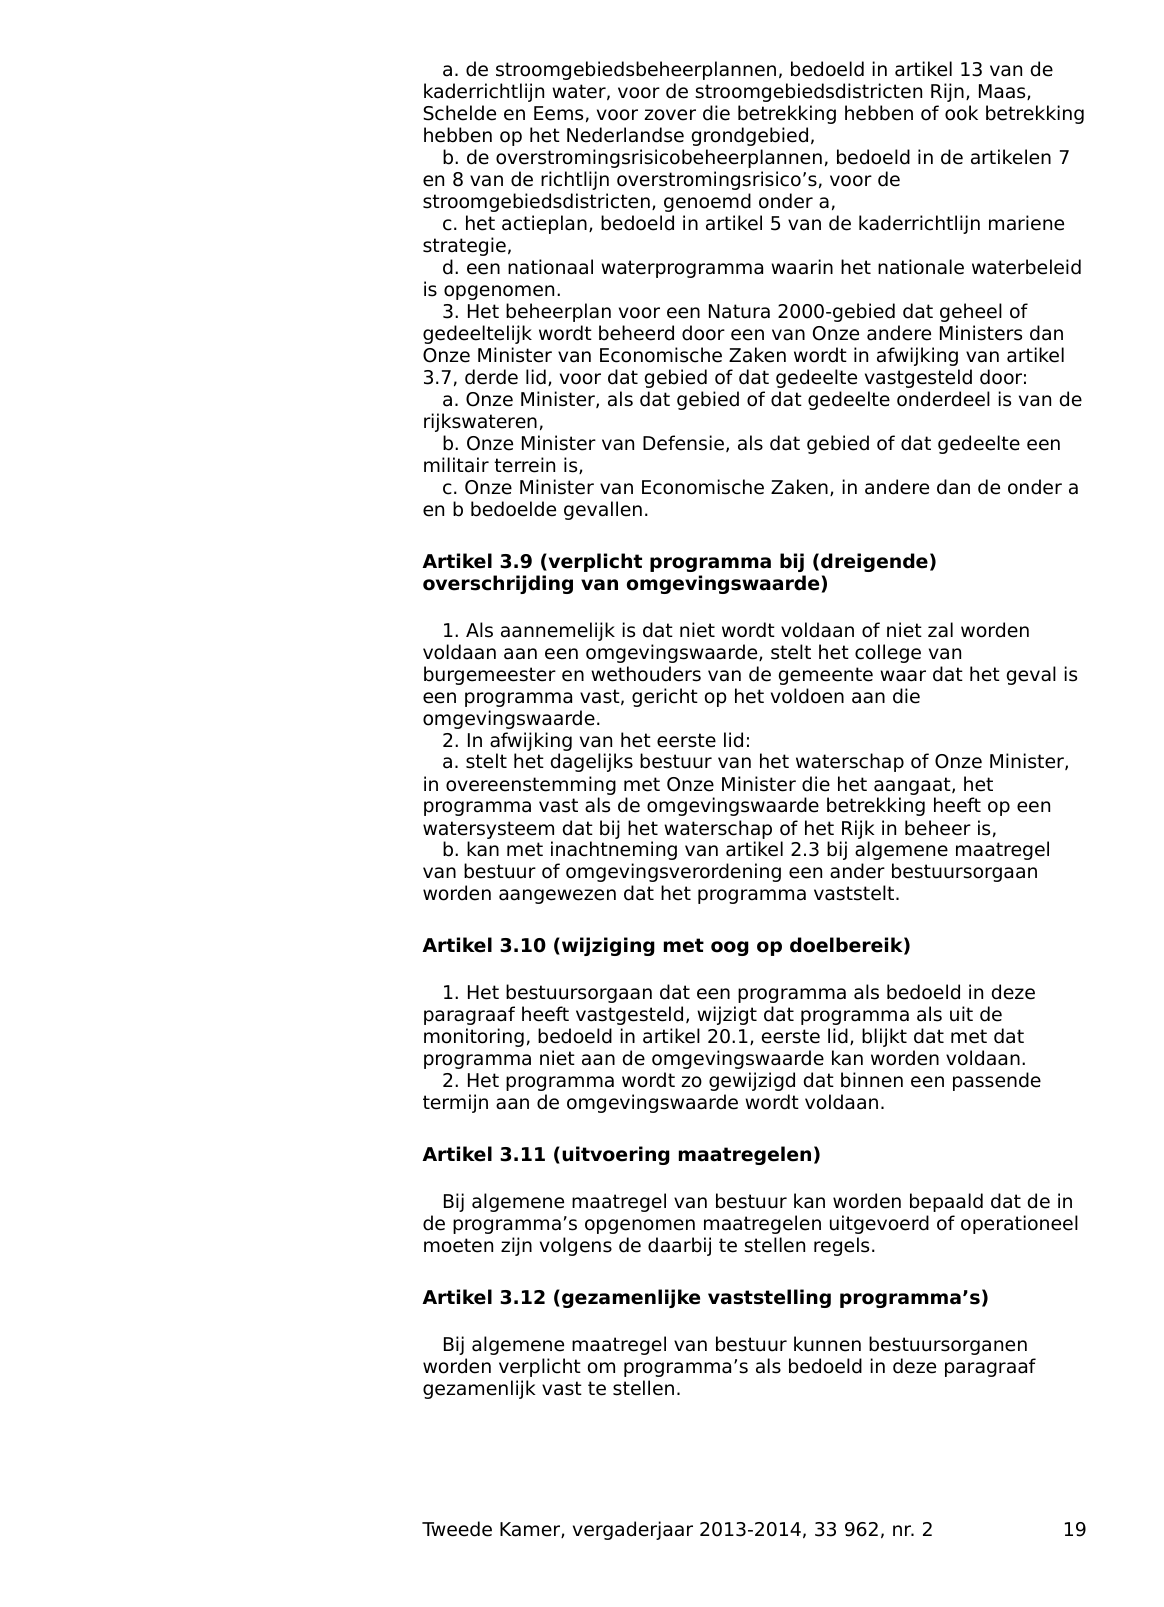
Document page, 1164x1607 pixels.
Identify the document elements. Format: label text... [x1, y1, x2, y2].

text a. de stroomgebiedsbeheerplannen, bedoeld in artikel 13 van de kaderrichtlijn water, voor de stroomgebiedsdistricten Rijn, Maas, Schelde en Eems, voor zover die betrekking hebben of ook betrekking hebben op het Nederlandse grondgebied, [422, 59, 1087, 147]
text 2. Het programma wordt zo gewijzigd dat binnen een passende termijn aan de omgevingswaarde wordt voldaan. [422, 1070, 1087, 1114]
text d. een nationaal waterprogramma waarin het nationale waterbeleid is opgenomen. [422, 257, 1087, 301]
text 1. Als aannemelijk is dat niet wordt voldaan of niet zal worden voldaan aan een omgevingswaarde, stelt het college van burgemeester en wethouders van de gemeente waar dat het geval is een programma vast, gericht op het voldoen aan die omgevingswaarde. [422, 619, 1087, 729]
subtitle Artikel 3.12 (gezamenlijke vaststelling programma’s) [422, 1287, 1087, 1309]
text 2. In afwijking van het eerste lid: [422, 729, 1087, 751]
text Bij algemene maatregel van bestuur kunnen bestuursorganen worden verplicht om programma’s als bedoeld in deze paragraaf gezamenlijk vast te stellen. [422, 1334, 1087, 1400]
subtitle Artikel 3.9 (verplicht programma bij (dreigende) overschrijding van omgevingswaarde) [422, 551, 1087, 594]
text a. Onze Minister, als dat gebied of dat gedeelte onderdeel is van de rijkswateren, [422, 389, 1087, 433]
subtitle Artikel 3.10 (wijziging met oog op doelbereik) [422, 935, 1087, 957]
text c. het actieplan, bedoeld in artikel 5 van de kaderrichtlijn mariene strategie, [422, 213, 1087, 257]
text b. kan met inachtneming van artikel 2.3 bij algemene maatregel van bestuur of omgevingsverordening een ander bestuursorgaan worden aangewezen dat het programma vaststelt. [422, 839, 1087, 905]
text 1. Het bestuursorgaan dat een programma als bedoeld in deze paragraaf heeft vastgesteld, wijzigt dat programma als uit de monitoring, bedoeld in artikel 20.1, eerste lid, blijkt dat met dat programma niet aan de omgevingswaarde kan worden voldaan. [422, 982, 1087, 1070]
text Bij algemene maatregel van bestuur kan worden bepaald dat de in de programma’s opgenomen maatregelen uitgevoerd of operationeel moeten zijn volgens de daarbij te stellen regels. [422, 1191, 1087, 1257]
subtitle Artikel 3.11 (uitvoering maatregelen) [422, 1144, 1087, 1166]
text b. Onze Minister van Defensie, als dat gebied of dat gedeelte een militair terrein is, [422, 433, 1087, 477]
text 3. Het beheerplan voor een Natura 2000-gebied dat geheel of gedeeltelijk wordt beheerd door een van Onze andere Ministers dan Onze Minister van Economische Zaken wordt in afwijking van artikel 3.7, derde lid, voor dat gebied of dat gedeelte vastgesteld door: [422, 301, 1087, 389]
text b. de overstromingsrisicobeheerplannen, bedoeld in de artikelen 7 en 8 van de richtlijn overstromingsrisico’s, voor de stroomgebiedsdistricten, genoemd onder a, [422, 147, 1087, 213]
text a. stelt het dagelijks bestuur van het waterschap of Onze Minister, in overeenstemming met Onze Minister die het aangaat, het programma vast als de omgevingswaarde betrekking heeft op een watersysteem dat bij het waterschap of het Rijk in beheer is, [422, 751, 1087, 839]
text c. Onze Minister van Economische Zaken, in andere dan de onder a en b bedoelde gevallen. [422, 477, 1087, 521]
